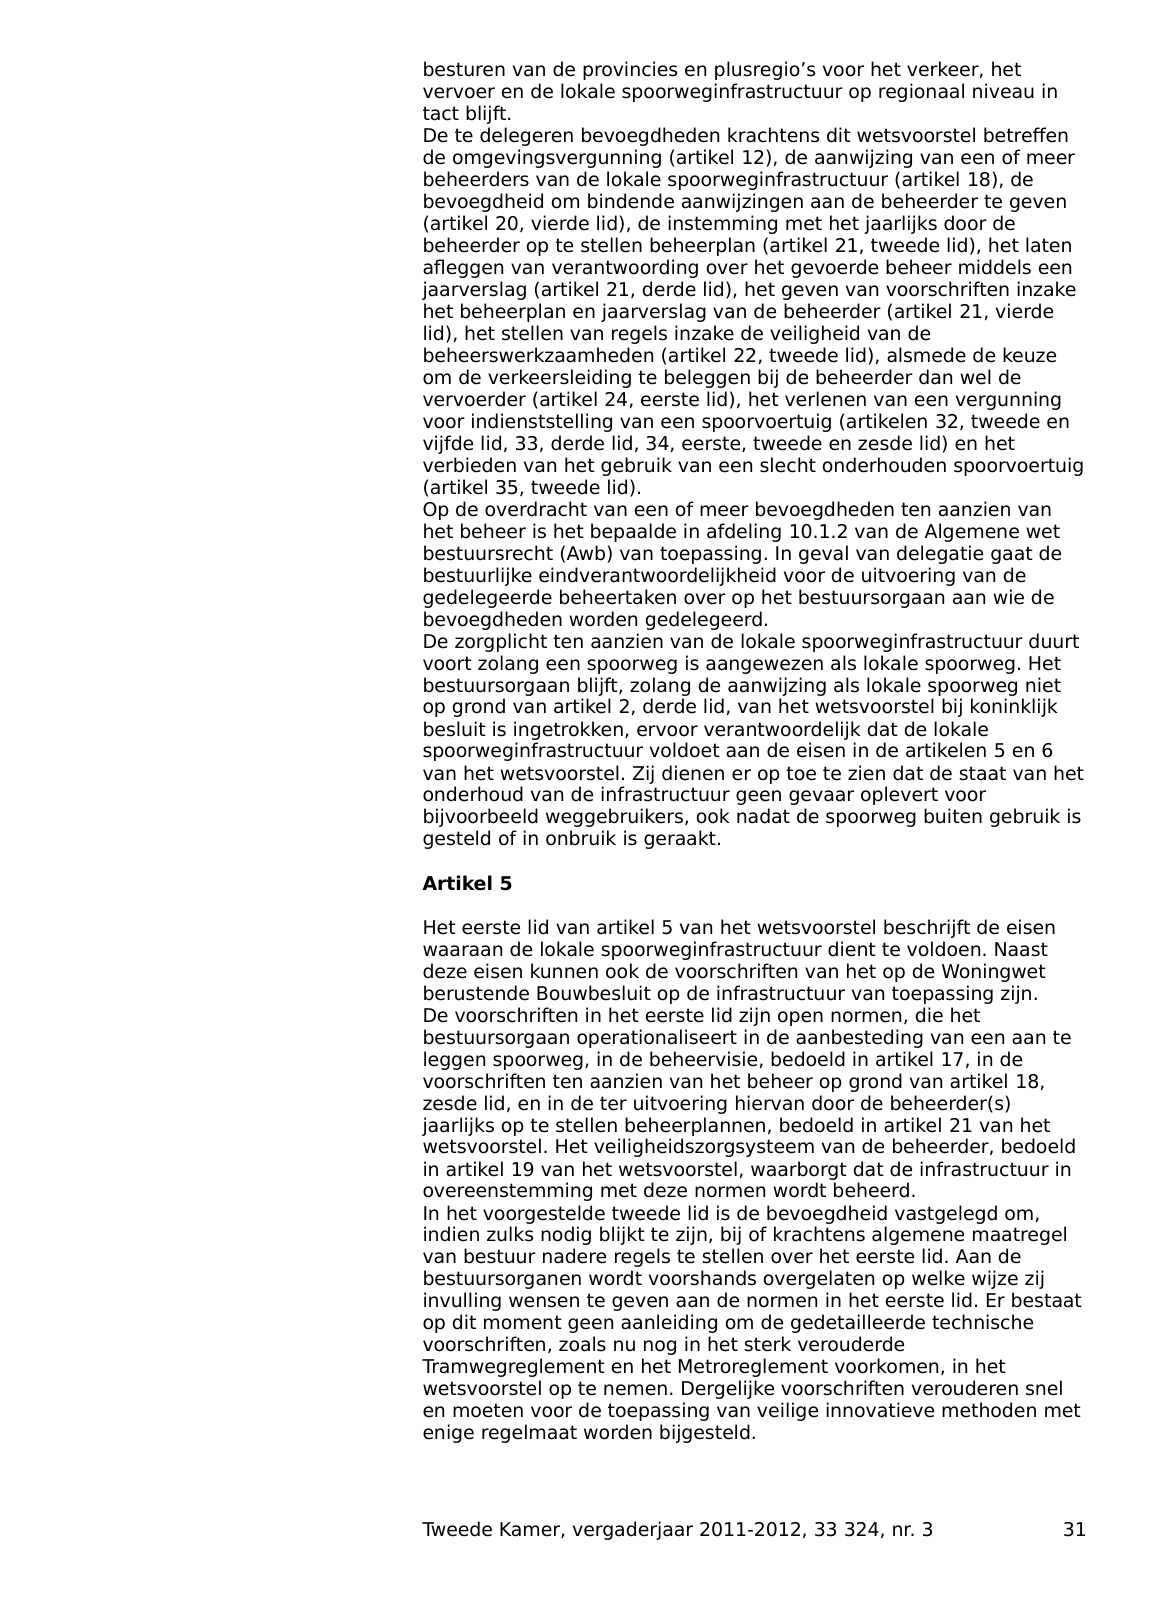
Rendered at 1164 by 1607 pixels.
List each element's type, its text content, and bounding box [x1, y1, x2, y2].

text besturen van de provincies en plusregio’s voor het verkeer, het vervoer en de lokale spoorweginfrastructuur op regionaal niveau in tact blijft. [422, 59, 1087, 125]
subtitle Artikel 5 [422, 872, 1087, 894]
text De zorgplicht ten aanzien van de lokale spoorweginfrastructuur duurt voort zolang een spoorweg is aangewezen als lokale spoorweg. Het bestuursorgaan blijft, zolang de aanwijzing als lokale spoorweg niet op grond van artikel 2, derde lid, van het wetsvoorstel bij koninklijk besluit is ingetrokken, ervoor verantwoordelijk dat de lokale spoorweginfrastructuur voldoet aan de eisen in de artikelen 5 en 6 van het wetsvoorstel. Zij dienen er op toe te zien dat de staat van het onderhoud van de infrastructuur geen gevaar oplevert voor bijvoorbeeld weggebruikers, ook nadat de spoorweg buiten gebruik is gesteld of in onbruik is geraakt. [422, 631, 1087, 850]
text De te delegeren bevoegdheden krachtens dit wetsvoorstel betreffen de omgevingsvergunning (artikel 12), de aanwijzing van een of meer beheerders van de lokale spoorweginfrastructuur (artikel 18), de bevoegdheid om bindende aanwijzingen aan de beheerder te geven (artikel 20, vierde lid), de instemming met het jaarlijks door de beheerder op te stellen beheerplan (artikel 21, tweede lid), het laten afleggen van verantwoording over het gevoerde beheer middels een jaarverslag (artikel 21, derde lid), het geven van voorschriften inzake het beheerplan en jaarverslag van de beheerder (artikel 21, vierde lid), het stellen van regels inzake de veiligheid van de beheerswerkzaamheden (artikel 22, tweede lid), alsmede de keuze om de verkeersleiding te beleggen bij de beheerder dan wel de vervoerder (artikel 24, eerste lid), het verlenen van een vergunning voor indienststelling van een spoorvoertuig (artikelen 32, tweede en vijfde lid, 33, derde lid, 34, eerste, tweede en zesde lid) en het verbieden van het gebruik van een slecht onderhouden spoorvoertuig (artikel 35, tweede lid). [422, 125, 1087, 499]
text In het voorgestelde tweede lid is de bevoegdheid vastgelegd om, indien zulks nodig blijkt te zijn, bij of krachtens algemene maatregel van bestuur nadere regels te stellen over het eerste lid. Aan de bestuursorganen wordt voorshands overgelaten op welke wijze zij invulling wensen te geven aan de normen in het eerste lid. Er bestaat op dit moment geen aanleiding om de gedetailleerde technische voorschriften, zoals nu nog in het sterk verouderde Tramwegreglement en het Metroreglement voorkomen, in het wetsvoorstel op te nemen. Dergelijke voorschriften verouderen snel en moeten voor de toepassing van veilige innovatieve methoden met enige regelmaat worden bijgesteld. [422, 1202, 1087, 1444]
text Op de overdracht van een of meer bevoegdheden ten aanzien van het beheer is het bepaalde in afdeling 10.1.2 van de Algemene wet bestuursrecht (Awb) van toepassing. In geval van delegatie gaat de bestuurlijke eindverantwoordelijkheid voor de uitvoering van de gedelegeerde beheertaken over op het bestuursorgaan aan wie de bevoegdheden worden gedelegeerd. [422, 499, 1087, 631]
text Het eerste lid van artikel 5 van het wetsvoorstel beschrijft de eisen waaraan de lokale spoorweginfrastructuur dient te voldoen. Naast deze eisen kunnen ook de voorschriften van het op de Woningwet berustende Bouwbesluit op de infrastructuur van toepassing zijn. [422, 917, 1087, 1004]
text De voorschriften in het eerste lid zijn open normen, die het bestuursorgaan operationaliseert in de aanbesteding van een aan te leggen spoorweg, in de beheervisie, bedoeld in artikel 17, in de voorschriften ten aanzien van het beheer op grond van artikel 18, zesde lid, en in de ter uitvoering hiervan door de beheerder(s) jaarlijks op te stellen beheerplannen, bedoeld in artikel 21 van het wetsvoorstel. Het veiligheidszorgsysteem van de beheerder, bedoeld in artikel 19 van het wetsvoorstel, waarborgt dat de infrastructuur in overeenstemming met deze normen wordt beheerd. [422, 1004, 1087, 1202]
